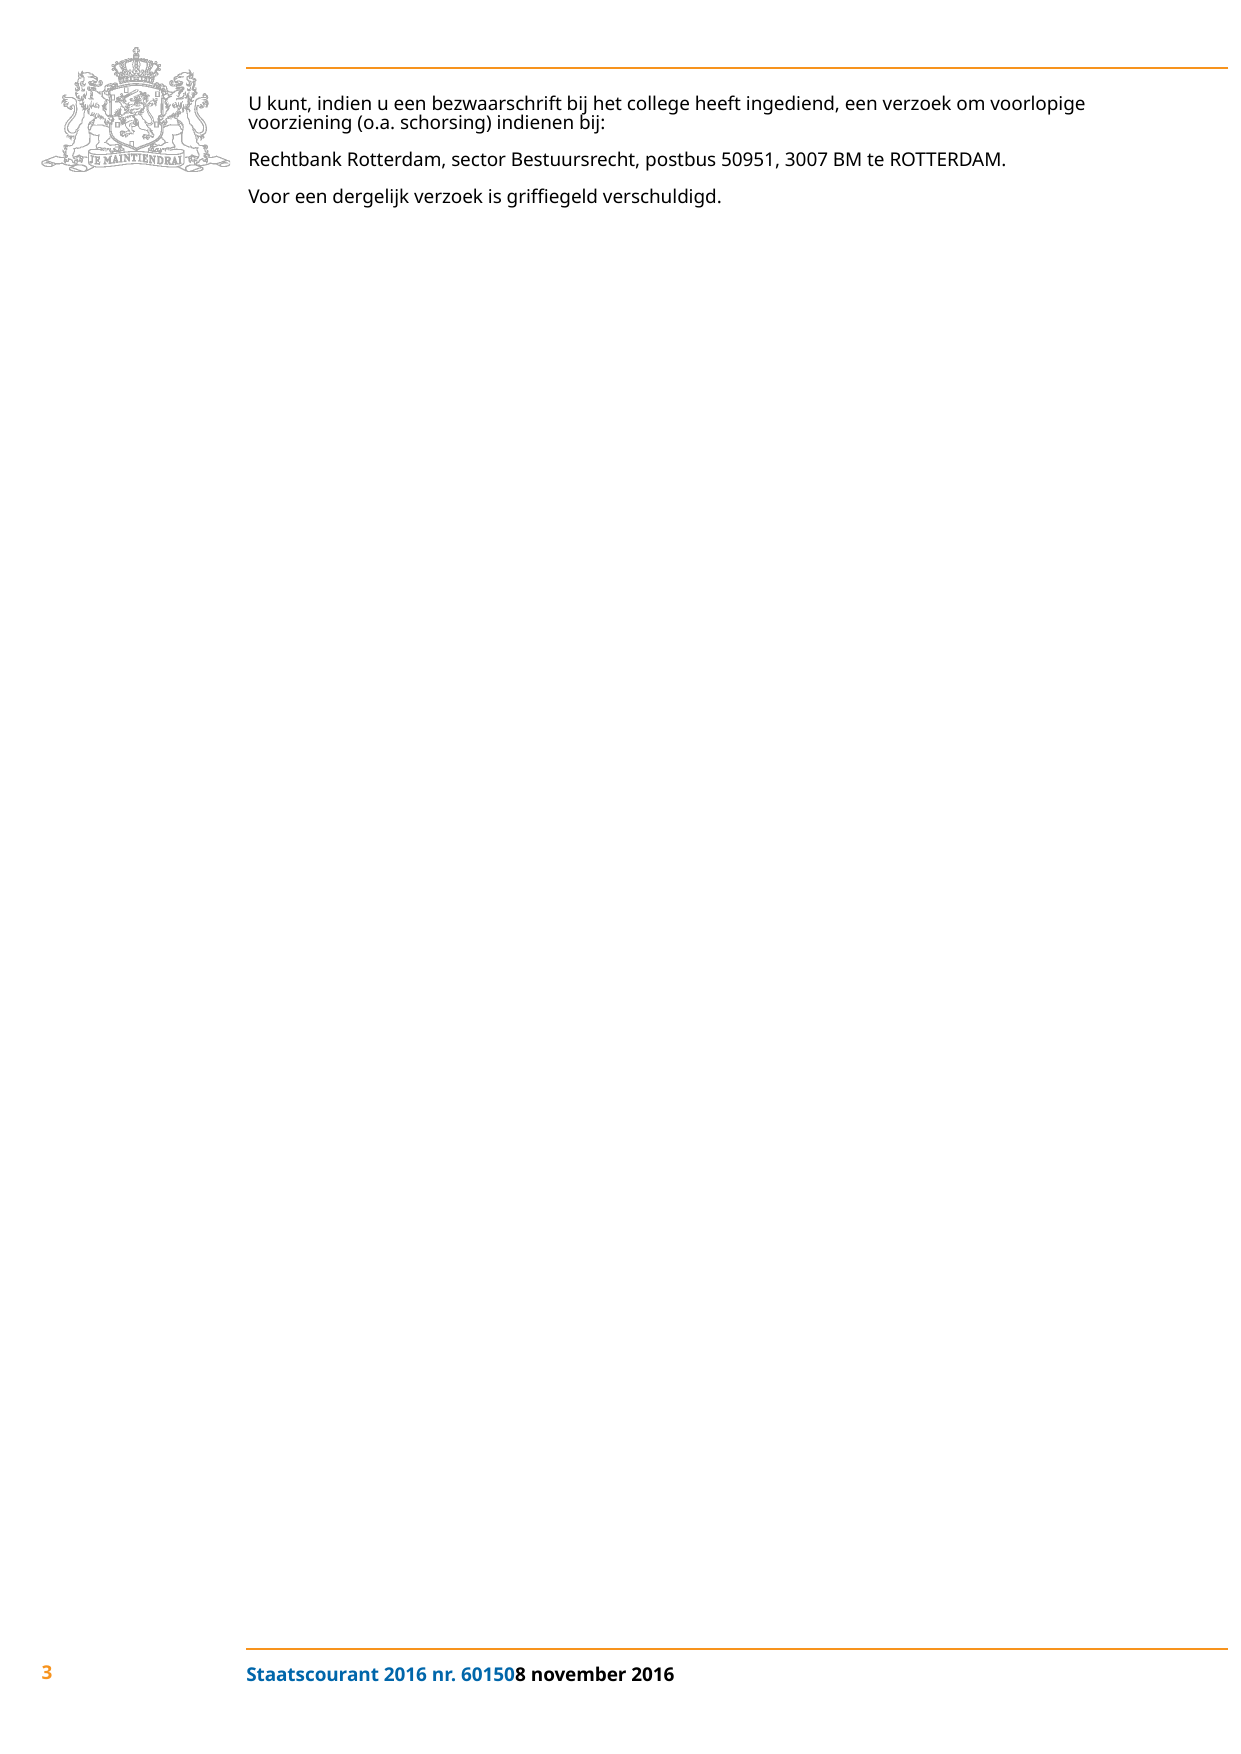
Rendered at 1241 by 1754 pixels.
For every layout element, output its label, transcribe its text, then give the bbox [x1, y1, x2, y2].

text U kunt, indien u een bezwaarschrift bij het college heeft ingediend, een verzoek om voorlopige voorziening (o.a. schorsing) indienen bij: [248, 95, 1152, 133]
text Voor een dergelijk verzoek is griffiegeld verschuldigd. [248, 188, 1152, 207]
picture [41, 47, 231, 172]
text Rechtbank Rotterdam, sector Bestuursrecht, postbus 50951, 3007 BM te ROTTERDAM. [248, 151, 1152, 170]
